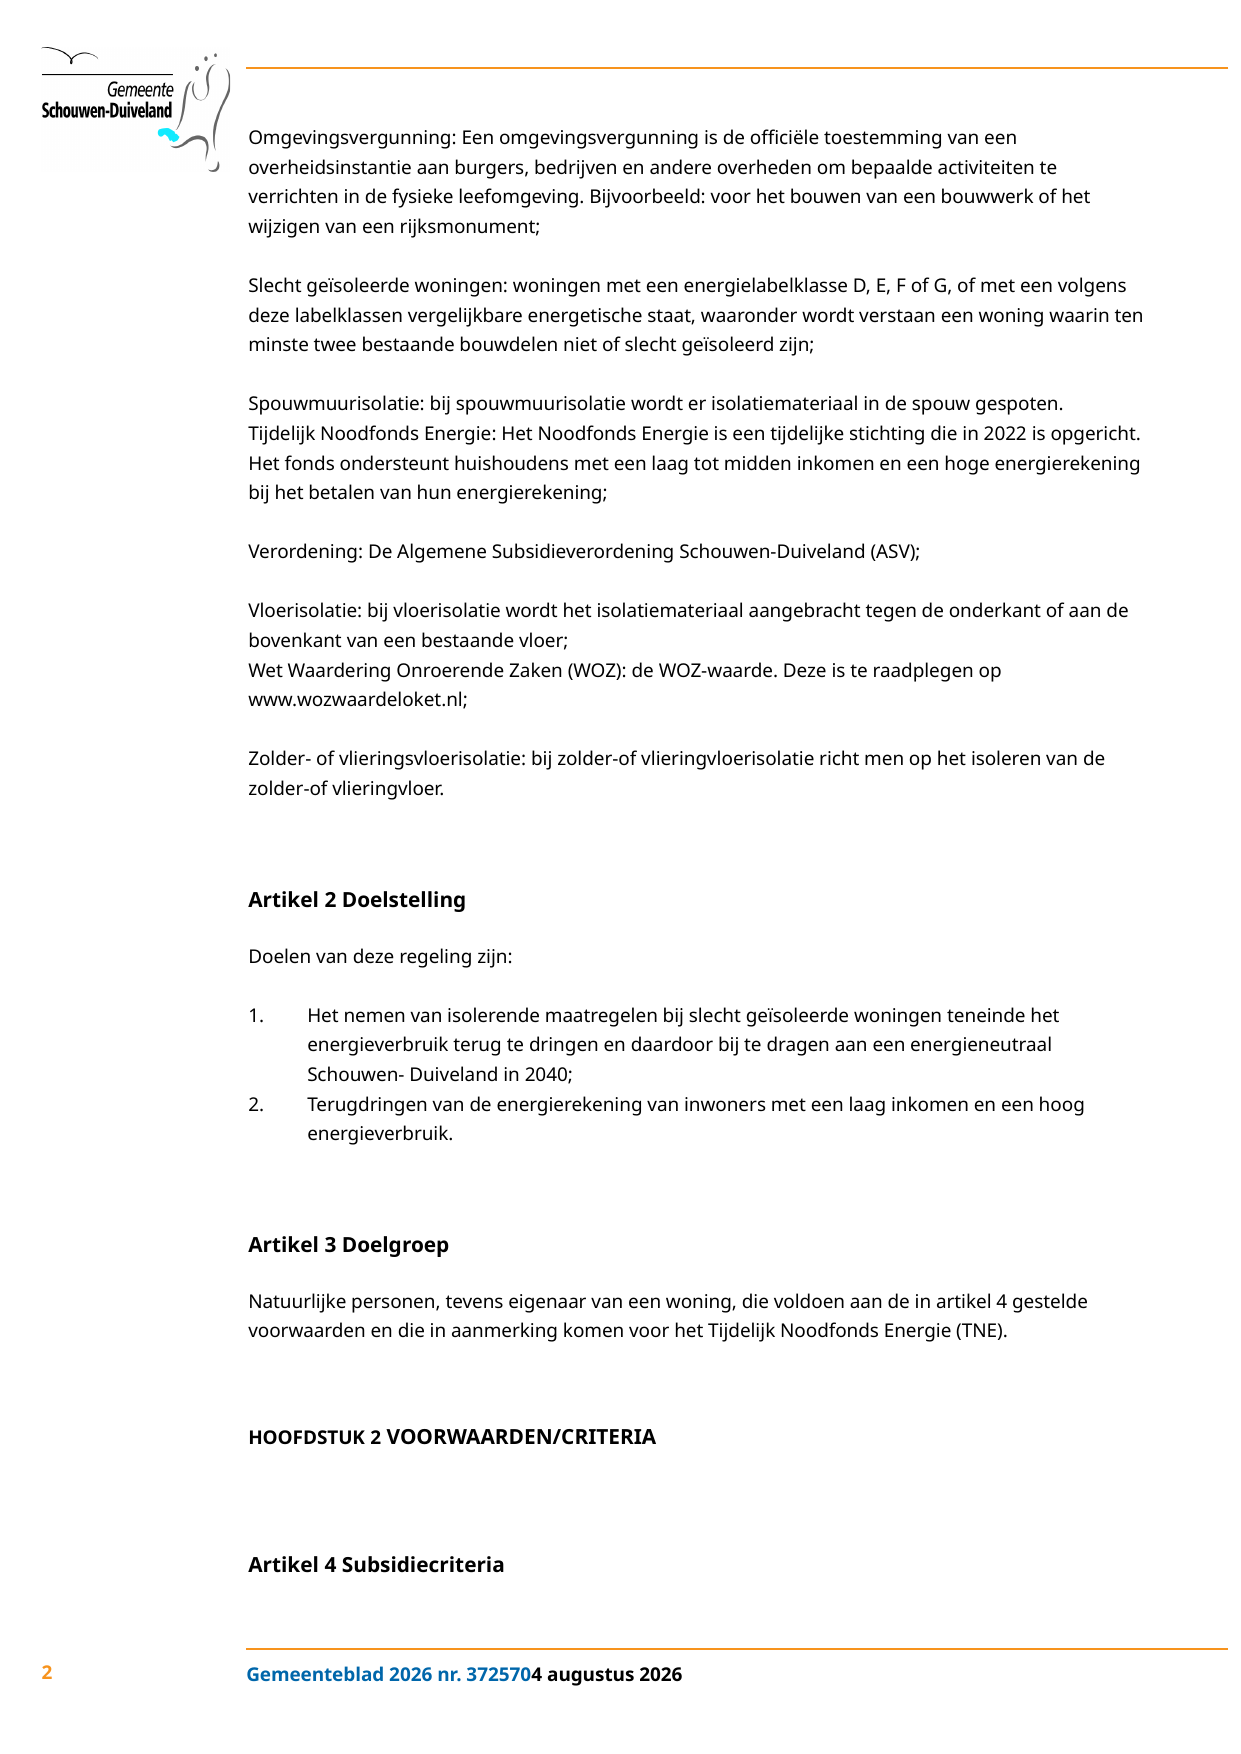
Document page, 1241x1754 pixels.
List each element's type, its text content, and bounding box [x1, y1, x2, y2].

picture [41, 47, 231, 172]
text Zolder- of vlieringsvloerisolatie: bij zolder-of vlieringvloerisolatie richt men op het isoleren van de zolder-of vlieringvloer. [248, 746, 1152, 801]
text Vloerisolatie: bij vloerisolatie wordt het isolatiemateriaal aangebracht tegen de onderkant of aan de bovenkant van een bestaande vloer; [248, 598, 1152, 653]
text Tijdelijk Noodfonds Energie: Het Noodfonds Energie is een tijdelijke stichting die in 2022 is opgericht. Het fonds ondersteunt huishoudens met een laag tot midden inkomen en een hoge energierekening bij het betalen van hun energierekening; [248, 420, 1152, 505]
text Wet Waardering Onroerende Zaken (WOZ): de WOZ-waarde. Deze is te raadplegen op www.wozwaardeloket.nl; [248, 657, 1152, 712]
text Artikel 3 Doelgroep [248, 1230, 1152, 1258]
text Slecht geïsoleerde woningen: woningen met een energielabelklasse D, E, F of G, of met een volgens deze labelklassen vergelijkbare energetische staat, waaronder wordt verstaan een woning waarin ten minste twee bestaande bouwdelen niet of slecht geïsoleerd zijn; [248, 272, 1152, 357]
text Artikel 4 Subsidiecriteria [248, 1550, 1152, 1579]
text Spouwmuurisolatie: bij spouwmuurisolatie wordt er isolatiemateriaal in de spouw gespoten. [248, 391, 1152, 416]
text Natuurlijke personen, tevens eigenaar van een woning, die voldoen aan de in artikel 4 gestelde voorwaarden en die in aanmerking komen voor het Tijdelijk Noodfonds Energie (TNE). [248, 1288, 1152, 1343]
list Het nemen van isolerende maatregelen bij slecht geïsoleerde woningen teneinde het energieverbruik terug te dringen en daardoor bij te dragen aan een energieneutraal Schouwen- Duiveland in 2040; [248, 1002, 1152, 1087]
text Doelen van deze regeling zijn: [248, 943, 1152, 968]
text HOOFDSTUK 2 VOORWAARDEN/CRITERIA [248, 1422, 1152, 1451]
text Artikel 2 Doelstelling [248, 885, 1152, 913]
text Verordening: De Algemene Subsidieverordening Schouwen-Duiveland (ASV); [248, 538, 1152, 564]
text Omgevingsvergunning: Een omgevingsvergunning is de officiële toestemming van een overheidsinstantie aan burgers, bedrijven en andere overheden om bepaalde activiteiten te verrichten in de fysieke leefomgeving. Bijvoorbeeld: voor het bouwen van een bouwwerk of het wijzigen van een rijksmonument; [248, 124, 1152, 239]
list Terugdringen van de energierekening van inwoners met een laag inkomen en een hoog energieverbruik. [248, 1091, 1152, 1146]
